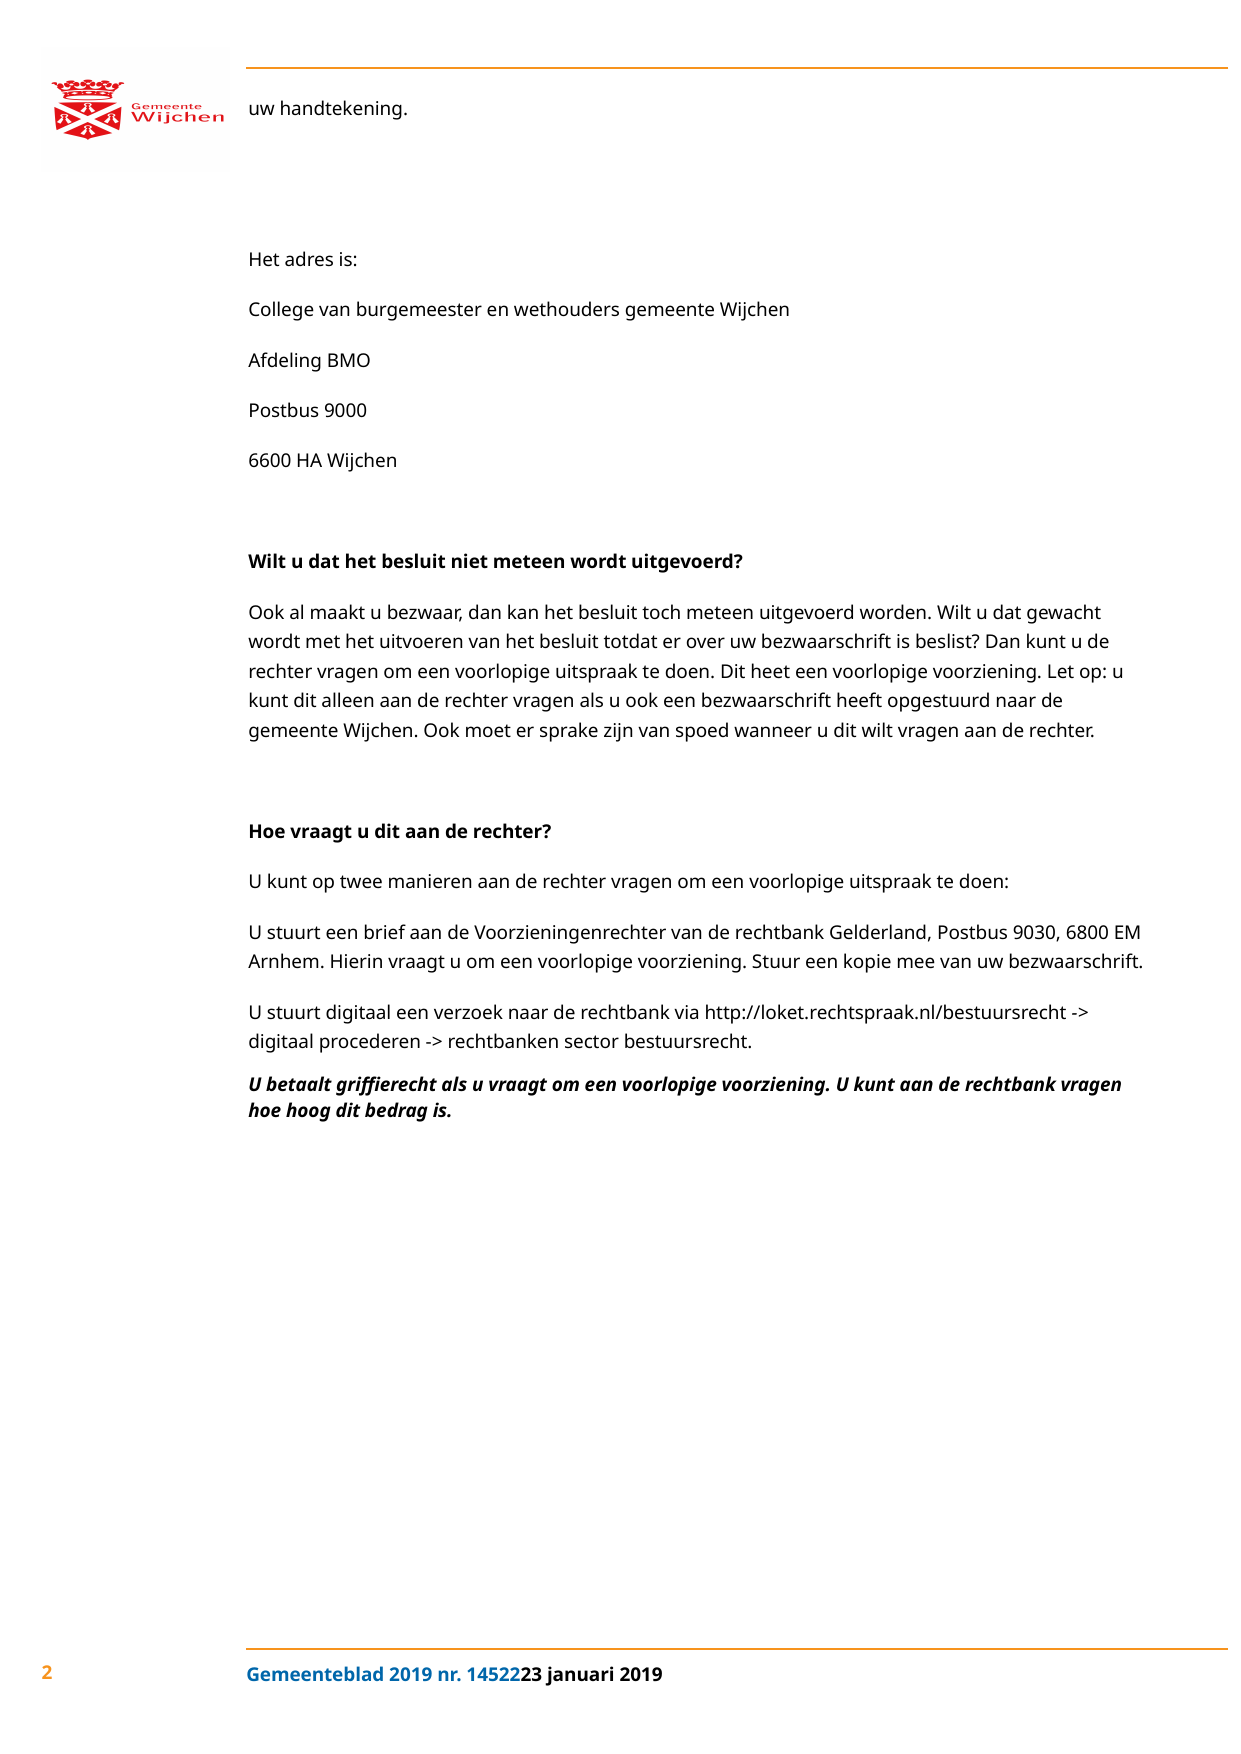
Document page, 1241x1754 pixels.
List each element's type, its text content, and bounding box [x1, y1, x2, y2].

text Afdeling BMO [248, 347, 1152, 373]
text Ook al maakt u bezwaar, dan kan het besluit toch meteen uitgevoerd worden. Wilt u dat gewacht wordt met het uitvoeren van het besluit totdat er over uw bezwaarschrift is beslist? Dan kunt u de rechter vragen om een voorlopige uitspraak te doen. Dit heet een voorlopige voorziening. Let op: u kunt dit alleen aan de rechter vragen als u ook een bezwaarschrift heeft opgestuurd naar de gemeente Wijchen. Ook moet er sprake zijn van spoed wanneer u dit wilt vragen aan de rechter. [248, 599, 1152, 743]
text Postbus 9000 [248, 397, 1152, 423]
text U kunt op twee manieren aan de rechter vragen om een voorlopige uitspraak te doen: [248, 868, 1152, 894]
text Hoe vraagt u dit aan de rechter? [248, 818, 1152, 844]
picture [41, 47, 231, 172]
text U stuurt een brief aan de Voorzieningenrechter van de rechtbank Gelderland, Postbus 9030, 6800 EM Arnhem. Hierin vraagt u om een voorlopige voorziening. Stuur een kopie mee van uw bezwaarschrift. [248, 919, 1152, 974]
text U stuurt digitaal een verzoek naar de rechtbank via http://loket.rechtspraak.nl/bestuursrecht -> digitaal procederen -> rechtbanken sector bestuursrecht. [248, 999, 1152, 1054]
text 6600 HA Wijchen [248, 448, 1152, 473]
text College van burgemeester en wethouders gemeente Wijchen [248, 296, 1152, 322]
text uw handtekening. [248, 95, 1152, 121]
text Het adres is: [248, 246, 1152, 272]
text U betaalt griffierecht als u vraagt om een voorlopige voorziening. U kunt aan de rechtbank vragen hoe hoog dit bedrag is. [248, 1072, 1152, 1123]
text Wilt u dat het besluit niet meteen wordt uitgevoerd? [248, 548, 1152, 574]
